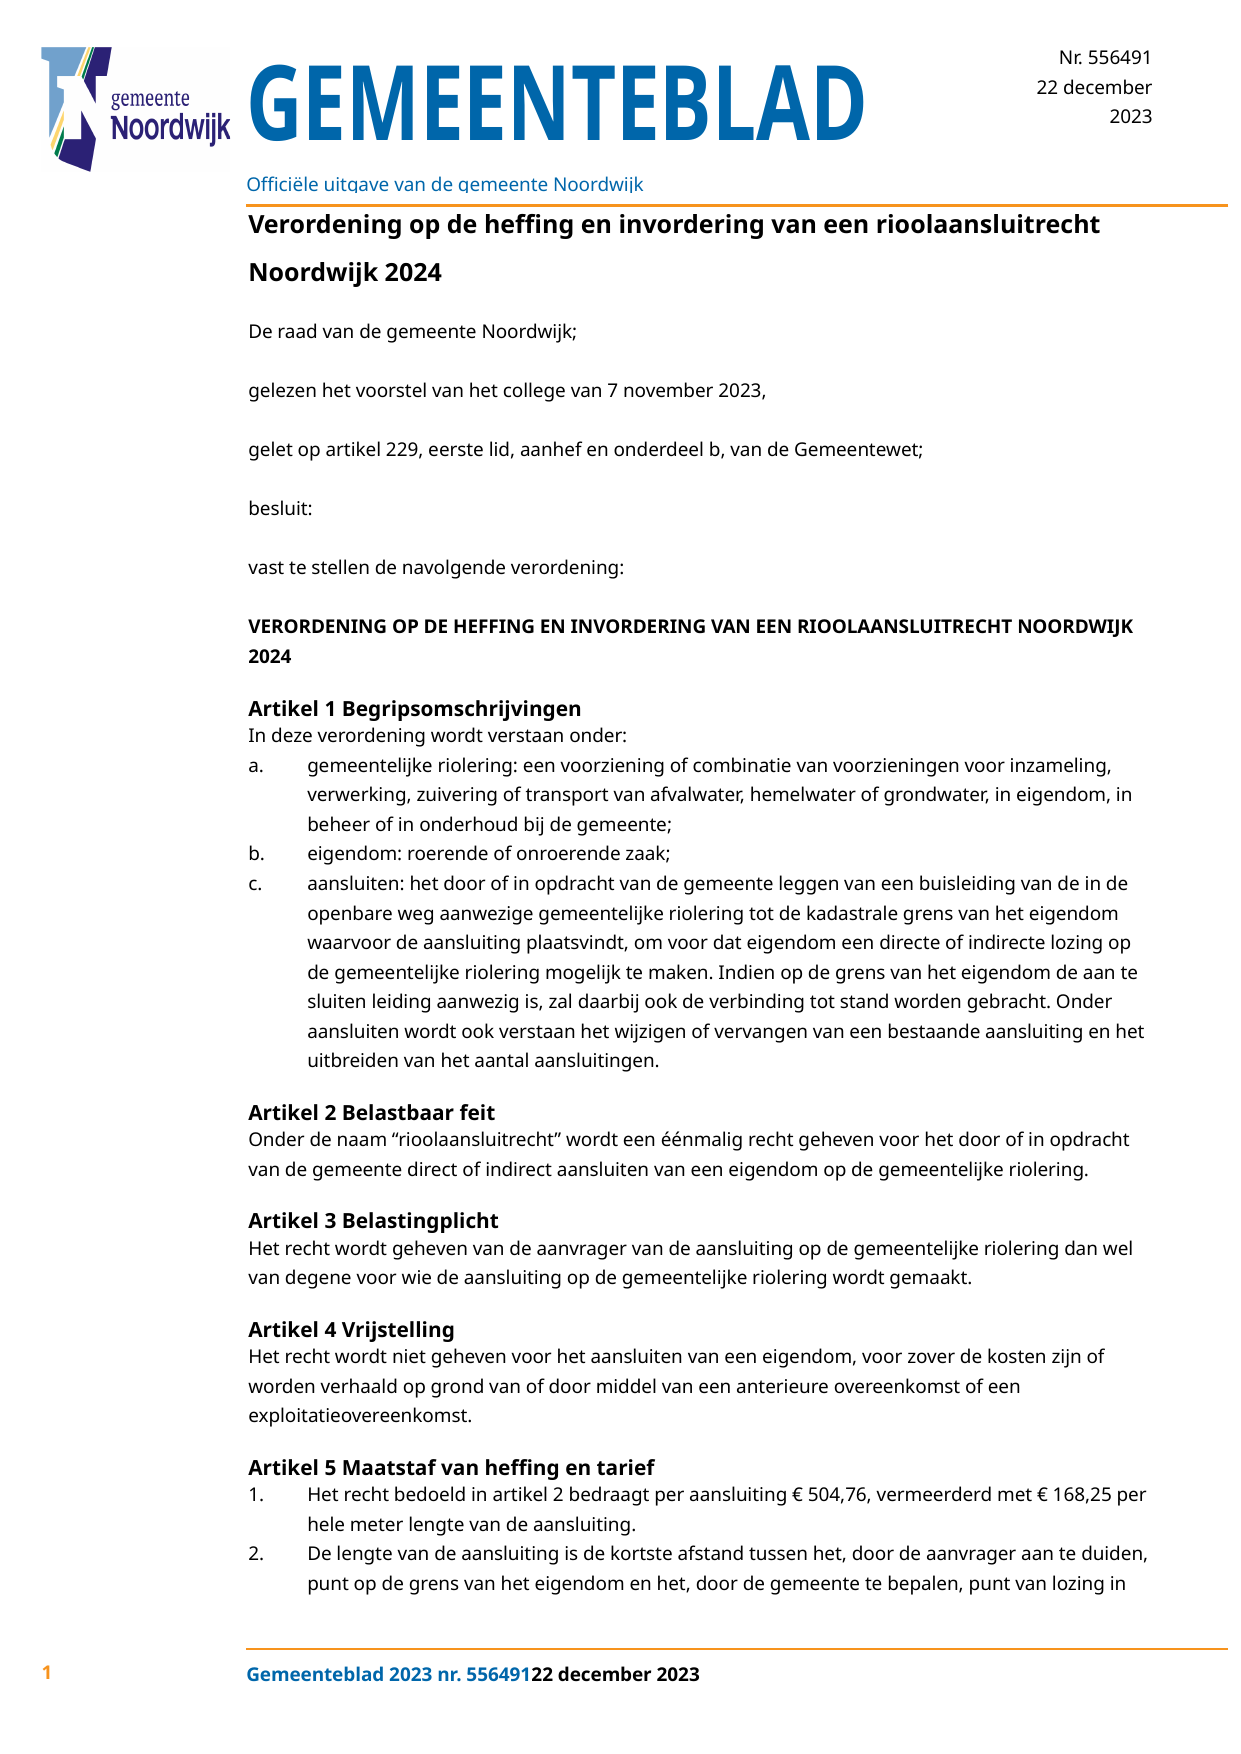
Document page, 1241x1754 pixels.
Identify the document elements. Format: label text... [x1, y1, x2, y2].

text besluit: [248, 495, 1152, 521]
picture [41, 47, 231, 172]
text gelezen het voorstel van het college van 7 november 2023, [248, 377, 1152, 403]
text Artikel 1 Begripsomschrijvingen [248, 694, 1152, 722]
text Het recht wordt niet geheven voor het aansluiten van een eigendom, voor zover de kosten zijn of worden verhaald op grond van of door middel van een anterieure overeenkomst of een exploitatieovereenkomst. [248, 1343, 1152, 1428]
text Verordening op de heffing en invordering van een rioolaansluitrecht Noordwijk 2024 [248, 207, 1152, 288]
list eigendom: roerende of onroerende zaak; [248, 841, 1152, 866]
text Onder de naam “rioolaansluitrecht” wordt een éénmalig recht geheven voor het door of in opdracht van de gemeente direct of indirect aansluiten van een eigendom op de gemeentelijke riolering. [248, 1126, 1152, 1182]
text In deze verordening wordt verstaan onder: [248, 722, 1152, 748]
text De raad van de gemeente Noordwijk; [248, 318, 1152, 344]
text vast te stellen de navolgende verordening: [248, 554, 1152, 580]
list gemeentelijke riolering: een voorziening of combinatie van voorzieningen voor inzameling, verwerking, zuivering of transport van afvalwater, hemelwater of grondwater, in eigendom, in beheer of in onderhoud bij de gemeente; [248, 752, 1152, 837]
text VERORDENING OP DE HEFFING EN INVORDERING VAN EEN RIOOLAANSLUITRECHT NOORDWIJK 2024 [248, 614, 1152, 669]
text Artikel 4 Vrijstelling [248, 1315, 1152, 1343]
text Artikel 3 Belastingplicht [248, 1206, 1152, 1235]
text Artikel 2 Belastbaar feit [248, 1098, 1152, 1126]
text Het recht wordt geheven van de aanvrager van de aansluiting op de gemeentelijke riolering dan wel van degene voor wie de aansluiting op de gemeentelijke riolering wordt gemaakt. [248, 1235, 1152, 1290]
text Artikel 5 Maatstaf van heffing en tarief [248, 1453, 1152, 1481]
text gelet op artikel 229, eerste lid, aanhef en onderdeel b, van de Gemeentewet; [248, 436, 1152, 462]
list De lengte van de aansluiting is de kortste afstand tussen het, door de aanvrager aan te duiden, punt op de grens van het eigendom en het, door de gemeente te bepalen, punt van lozing in [248, 1541, 1152, 1596]
list aansluiten: het door of in opdracht van de gemeente leggen van een buisleiding van de in de openbare weg aanwezige gemeentelijke riolering tot de kadastrale grens van het eigendom waarvoor de aansluiting plaatsvindt, om voor dat eigendom een directe of indirecte lozing op de gemeentelijke riolering mogelijk te maken. Indien op de grens van het eigendom de aan te sluiten leiding aanwezig is, zal daarbij ook de verbinding tot stand worden gebracht. Onder aansluiten wordt ook verstaan het wijzigen of vervangen van een bestaande aansluiting en het uitbreiden van het aantal aansluitingen. [248, 870, 1152, 1073]
list Het recht bedoeld in artikel 2 bedraagt per aansluiting € 504,76, vermeerderd met € 168,25 per hele meter lengte van de aansluiting. [248, 1481, 1152, 1537]
